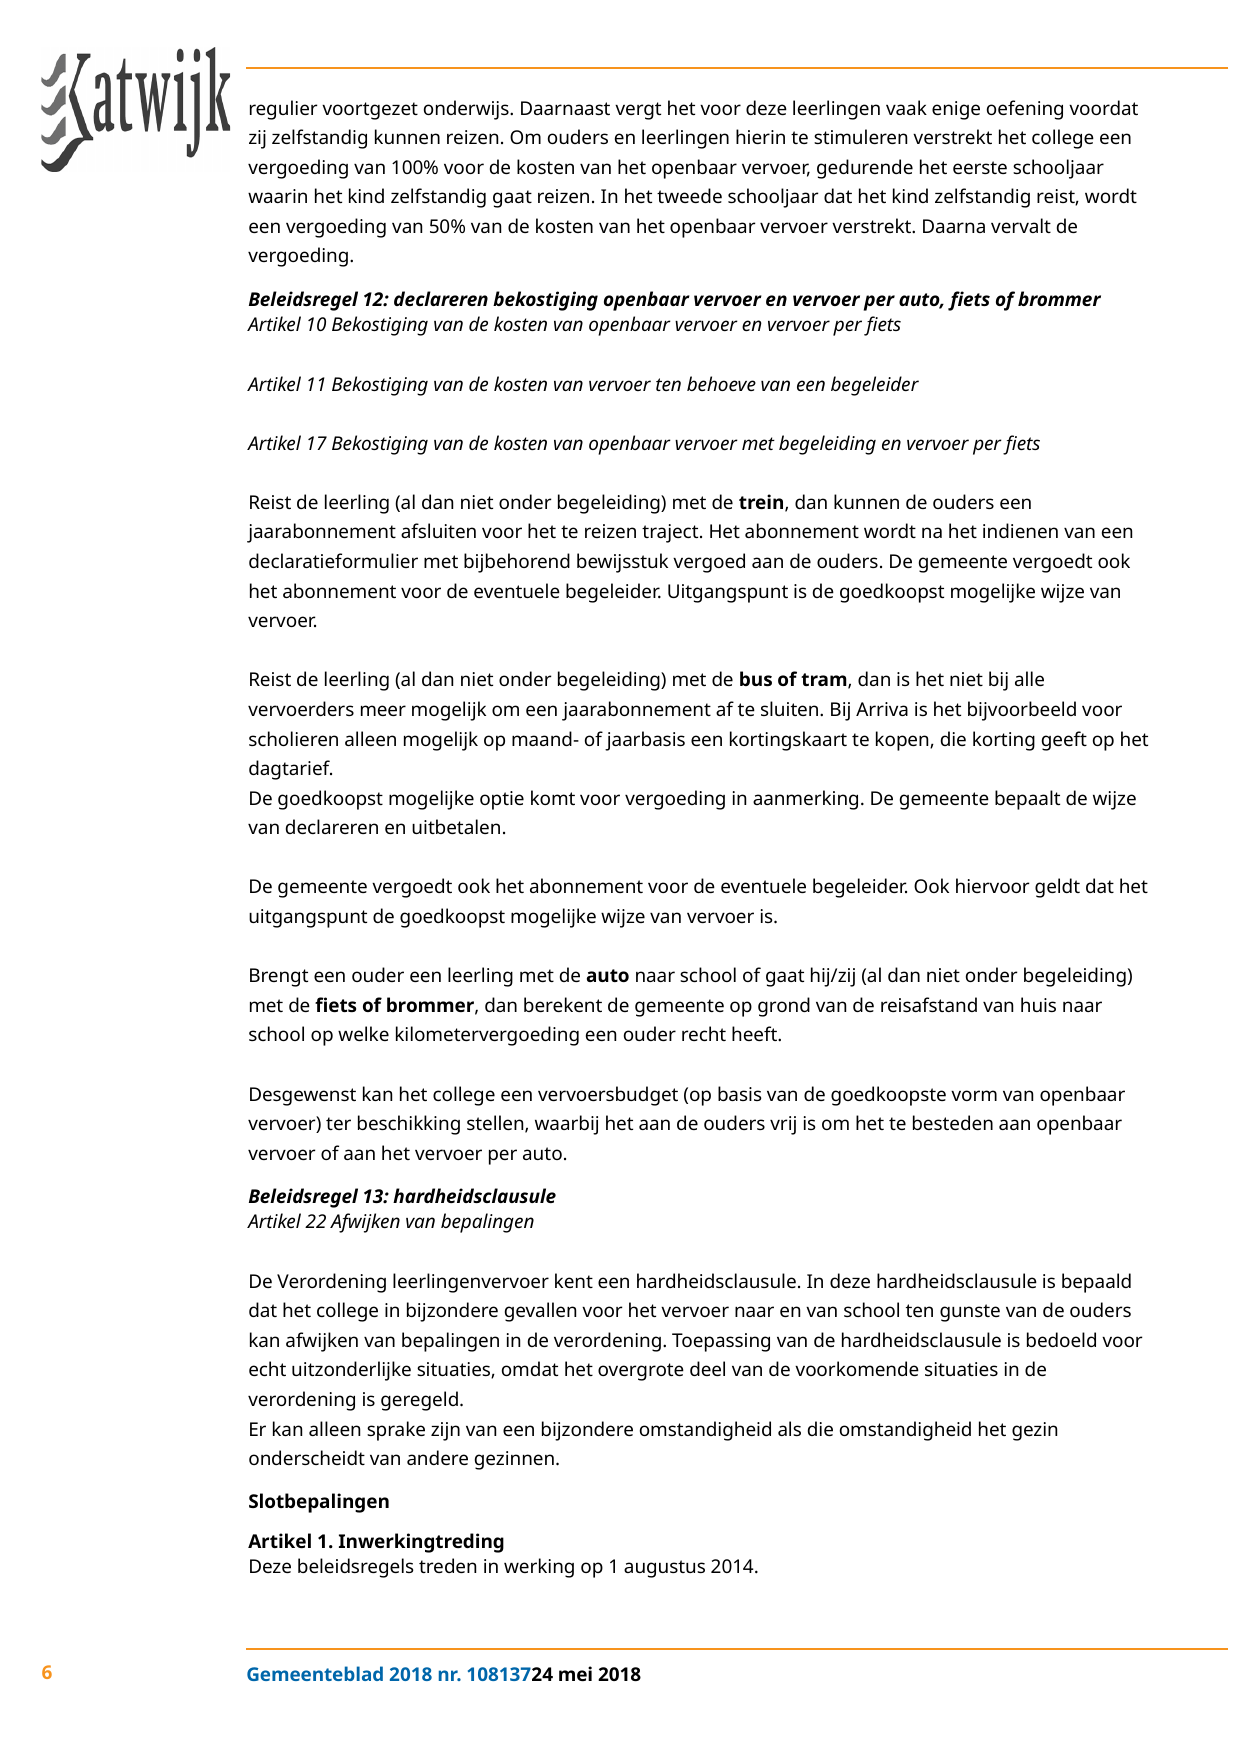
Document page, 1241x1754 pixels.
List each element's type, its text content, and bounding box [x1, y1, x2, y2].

text Deze beleidsregels treden in werking op 1 augustus 2014. [248, 1553, 1152, 1579]
text Desgewenst kan het college een vervoersbudget (op basis van de goedkoopste vorm van openbaar vervoer) ter beschikking stellen, waarbij het aan de ouders vrij is om het te besteden aan openbaar vervoer of aan het vervoer per auto. [248, 1081, 1152, 1166]
text Reist de leerling (al dan niet onder begeleiding) met de trein, dan kunnen de ouders een jaarabonnement afsluiten voor het te reizen traject. Het abonnement wordt na het indienen van een declaratieformulier met bijbehorend bewijsstuk vergoed aan de ouders. De gemeente vergoedt ook het abonnement voor de eventuele begeleider. Uitgangspunt is de goedkoopst mogelijke wijze van vervoer. [248, 489, 1152, 633]
text Artikel 22 Afwijken van bepalingen [248, 1209, 1152, 1234]
text Er kan alleen sprake zijn van een bijzondere omstandigheid als die omstandigheid het gezin onderscheidt van andere gezinnen. [248, 1416, 1152, 1471]
text Beleidsregel 12: declareren bekostiging openbaar vervoer en vervoer per auto, fiets of brommer [248, 286, 1152, 312]
text Reist de leerling (al dan niet onder begeleiding) met de bus of tram, dan is het niet bij alle vervoerders meer mogelijk om een jaarabonnement af te sluiten. Bij Arriva is het bijvoorbeeld voor scholieren alleen mogelijk op maand- of jaarbasis een kortingskaart te kopen, die korting geeft op het dagtarief. [248, 667, 1152, 781]
text Beleidsregel 13: hardheidsclausule [248, 1183, 1152, 1209]
text Artikel 17 Bekostiging van de kosten van openbaar vervoer met begeleiding en vervoer per fiets [248, 430, 1152, 456]
picture [41, 47, 231, 172]
text Artikel 10 Bekostiging van de kosten van openbaar vervoer en vervoer per fiets [248, 312, 1152, 337]
text Slotbepalingen [248, 1488, 1152, 1514]
text regulier voortgezet onderwijs. Daarnaast vergt het voor deze leerlingen vaak enige oefening voordat zij zelfstandig kunnen reizen. Om ouders en leerlingen hierin te stimuleren verstrekt het college een vergoeding van 100% voor de kosten van het openbaar vervoer, gedurende het eerste schooljaar waarin het kind zelfstandig gaat reizen. In het tweede schooljaar dat het kind zelfstandig reist, wordt een vergoeding van 50% van de kosten van het openbaar vervoer verstrekt. Daarna vervalt de vergoeding. [248, 95, 1152, 268]
text Artikel 11 Bekostiging van de kosten van vervoer ten behoeve van een begeleider [248, 371, 1152, 396]
text De goedkoopst mogelijke optie komt voor vergoeding in aanmerking. De gemeente bepaalt de wijze van declareren en uitbetalen. [248, 785, 1152, 840]
text Artikel 1. Inwerkingtreding [248, 1528, 1152, 1553]
text De Verordening leerlingenvervoer kent een hardheidsclausule. In deze hardheidsclausule is bepaald dat het college in bijzondere gevallen voor het vervoer naar en van school ten gunste van de ouders kan afwijken van bepalingen in de verordening. Toepassing van de hardheidsclausule is bedoeld voor echt uitzonderlijke situaties, omdat het overgrote deel van de voorkomende situaties in de verordening is geregeld. [248, 1268, 1152, 1412]
text De gemeente vergoedt ook het abonnement voor de eventuele begeleider. Ook hiervoor geldt dat het uitgangspunt de goedkoopst mogelijke wijze van vervoer is. [248, 874, 1152, 929]
text Brengt een ouder een leerling met de auto naar school of gaat hij/zij (al dan niet onder begeleiding) met de fiets of brommer, dan berekent de gemeente op grond van de reisafstand van huis naar school op welke kilometervergoeding een ouder recht heeft. [248, 962, 1152, 1047]
